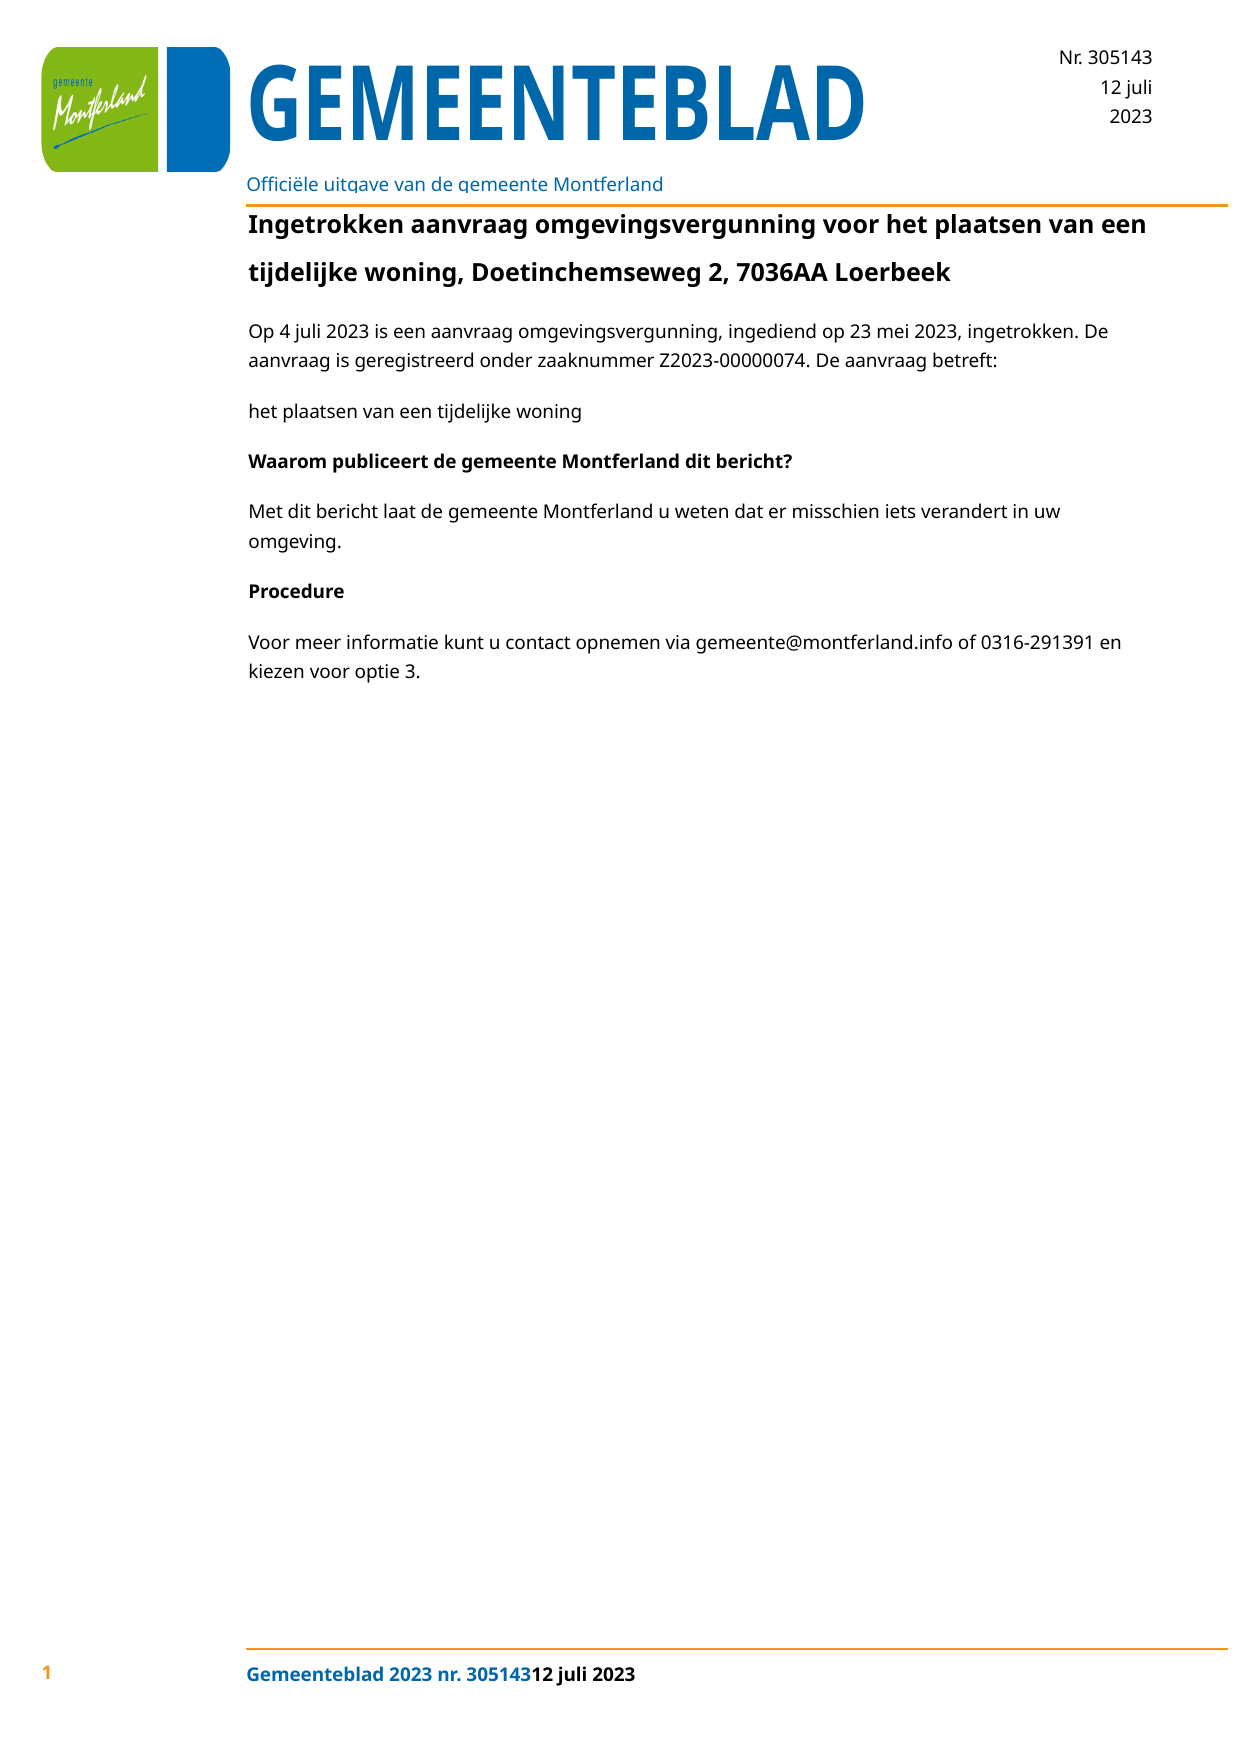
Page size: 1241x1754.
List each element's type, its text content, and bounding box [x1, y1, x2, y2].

picture [41, 47, 231, 172]
text Op 4 juli 2023 is een aanvraag omgevingsvergunning, ingediend op 23 mei 2023, ingetrokken. De aanvraag is geregistreerd onder zaaknummer Z2023-00000074. De aanvraag betreft: [248, 318, 1152, 373]
text Procedure [248, 579, 1152, 604]
text Ingetrokken aanvraag omgevingsvergunning voor het plaatsen van een tijdelijke woning, Doetinchemseweg 2, 7036AA Loerbeek [248, 207, 1152, 288]
text het plaatsen van een tijdelijke woning [248, 398, 1152, 424]
text Voor meer informatie kunt u contact opnemen via gemeente@montferland.info of 0316-291391 en kiezen voor optie 3. [248, 629, 1152, 684]
text Waarom publiceert de gemeente Montferland dit bericht? [248, 448, 1152, 474]
text Met dit bericht laat de gemeente Montferland u weten dat er misschien iets verandert in uw omgeving. [248, 499, 1152, 554]
